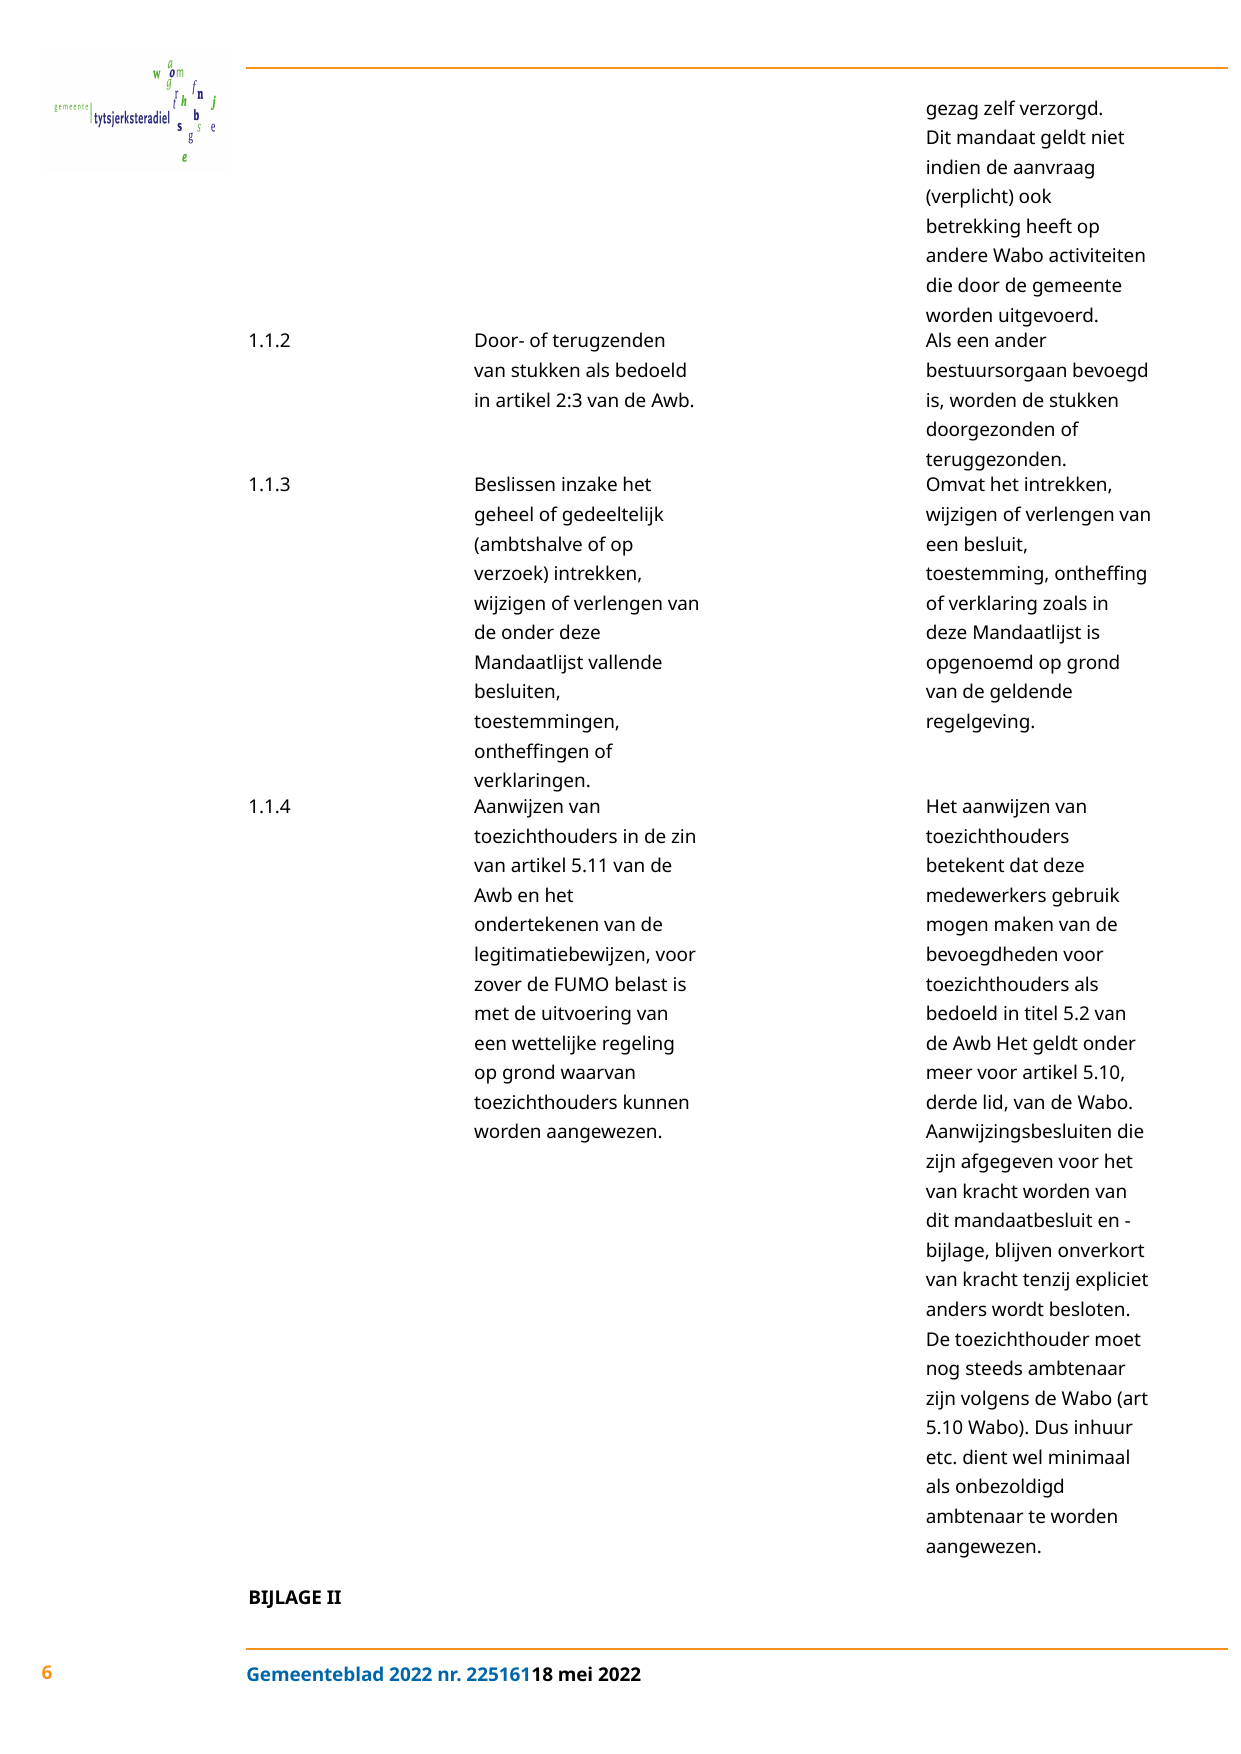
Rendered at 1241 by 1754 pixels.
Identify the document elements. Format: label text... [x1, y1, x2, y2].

table_cell Omvat het intrekken, wijzigen of verlengen van een besluit, toestemming, ontheffing of verklaring zoals in deze Mandaatlijst is opgenoemd op grond van de geldende regelgeving. [926, 472, 1152, 793]
table_cell 1.1.3 [248, 472, 474, 793]
table_cell [248, 1559, 1152, 1584]
table_cell 1.1.4 [248, 793, 474, 1558]
table_cell Door- of terugzenden van stukken als bedoeld in artikel 2:3 van de Awb. [474, 328, 700, 472]
table_cell gezag zelf verzorgd. Dit mandaat geldt niet indien de aanvraag (verplicht) ook betrekking heeft op andere Wabo activiteiten die door de gemeente worden uitgevoerd. [926, 95, 1152, 328]
table_cell [700, 472, 926, 793]
table_cell [248, 95, 474, 328]
table_cell 1.1.2 [248, 328, 474, 472]
table_cell Beslissen inzake het geheel of gedeeltelijk (ambtshalve of op verzoek) intrekken, wijzigen of verlengen van de onder deze Mandaatlijst vallende besluiten, toestemmingen, ontheffingen of verklaringen. [474, 472, 700, 793]
table_cell [700, 95, 926, 328]
picture [41, 47, 231, 172]
table_cell Aanwijzen van toezichthouders in de zin van artikel 5.11 van de Awb en het ondertekenen van de legitimatiebewijzen, voor zover de FUMO belast is met de uitvoering van een wettelijke regeling op grond waarvan toezichthouders kunnen worden aangewezen. [474, 793, 700, 1558]
table_cell BIJLAGE II [248, 1584, 1152, 1610]
table_cell Het aanwijzen van toezichthouders betekent dat deze medewerkers gebruik mogen maken van de bevoegdheden voor toezichthouders als bedoeld in titel 5.2 van de Awb Het geldt onder meer voor artikel 5.10, derde lid, van de Wabo. Aanwijzingsbesluiten die zijn afgegeven voor het van kracht worden van dit mandaatbesluit en -bijlage, blijven onverkort van kracht tenzij expliciet anders wordt besloten. De toezichthouder moet nog steeds ambtenaar zijn volgens de Wabo (art 5.10 Wabo). Dus inhuur etc. dient wel minimaal als onbezoldigd ambtenaar te worden aangewezen. [926, 793, 1152, 1558]
table_cell Als een ander bestuursorgaan bevoegd is, worden de stukken doorgezonden of teruggezonden. [926, 328, 1152, 472]
table_cell [474, 95, 700, 328]
table_cell [700, 328, 926, 472]
table_cell [700, 793, 926, 1558]
